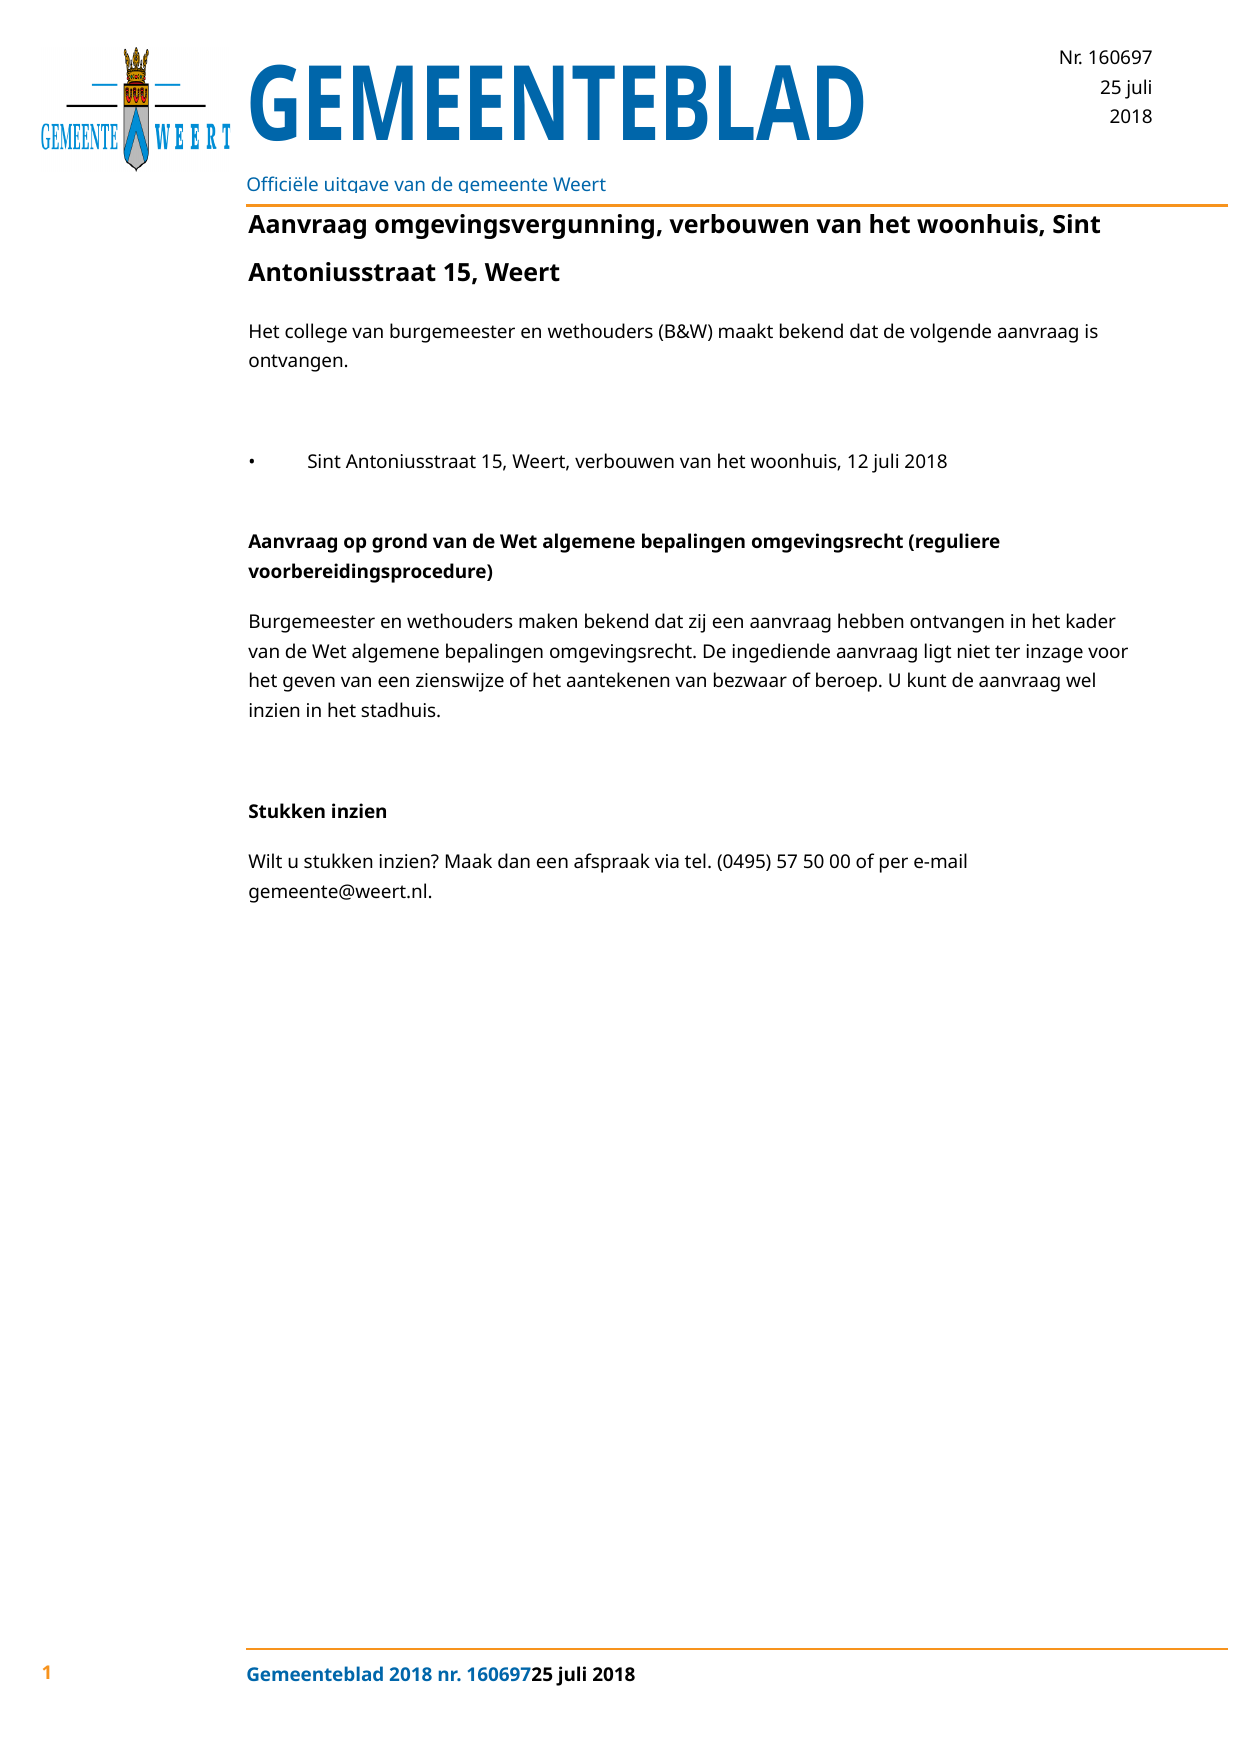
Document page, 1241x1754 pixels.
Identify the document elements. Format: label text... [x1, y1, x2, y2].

picture [41, 47, 231, 172]
text Het college van burgemeester en wethouders (B&W) maakt bekend dat de volgende aanvraag is ontvangen. [248, 318, 1152, 373]
text Aanvraag omgevingsvergunning, verbouwen van het woonhuis, Sint Antoniusstraat 15, Weert [248, 207, 1152, 288]
list Sint Antoniusstraat 15, Weert, verbouwen van het woonhuis, 12 juli 2018 [248, 448, 1152, 474]
text Burgemeester en wethouders maken bekend dat zij een aanvraag hebben ontvangen in het kader van de Wet algemene bepalingen omgevingsrecht. De ingediende aanvraag ligt niet ter inzage voor het geven van een zienswijze of het aantekenen van bezwaar of beroep. U kunt de aanvraag wel inzien in het stadhuis. [248, 608, 1152, 723]
text Stukken inzien [248, 798, 1152, 824]
text Aanvraag op grond van de Wet algemene bepalingen omgevingsrecht (reguliere voorbereidingsprocedure) [248, 528, 1152, 584]
text Wilt u stukken inzien? Maak dan een afspraak via tel. (0495) 57 50 00 of per e-mail gemeente@weert.nl. [248, 848, 1152, 904]
